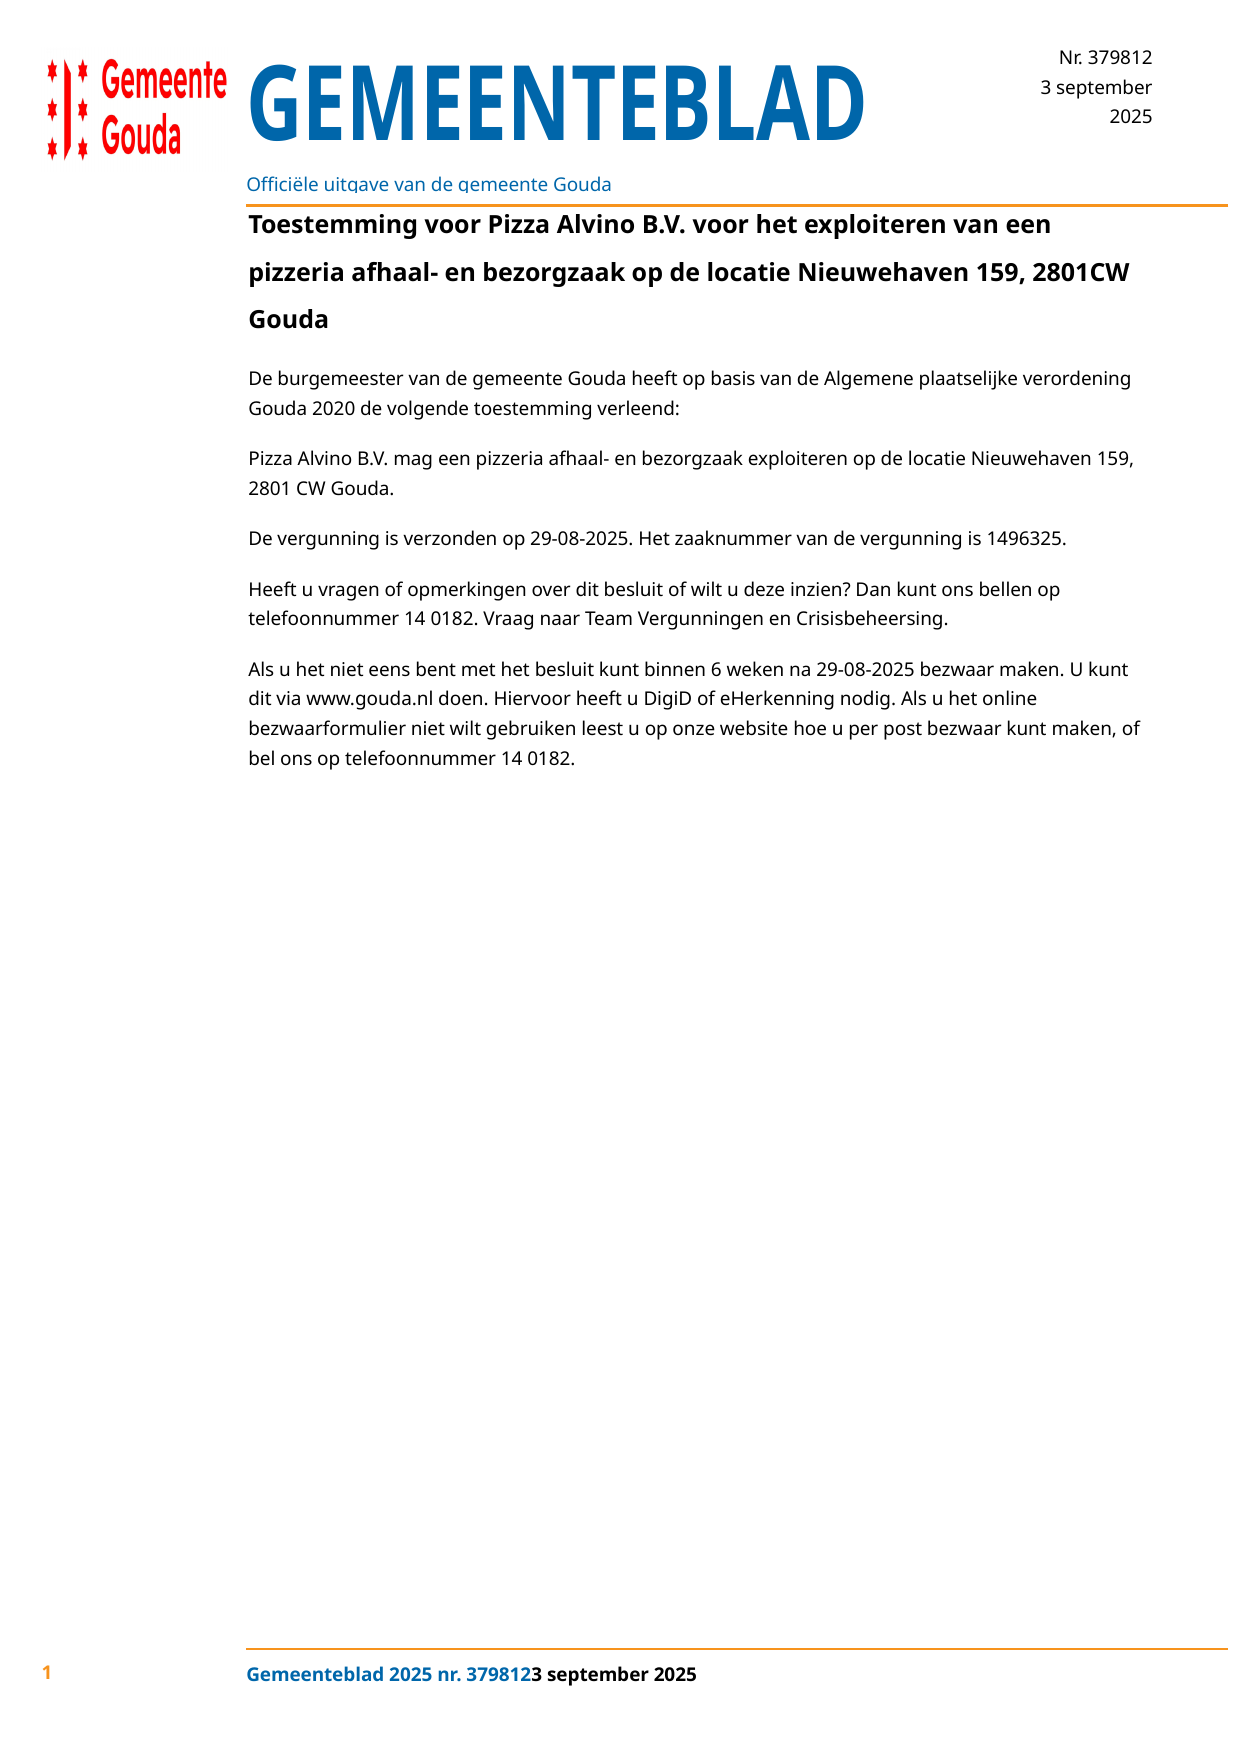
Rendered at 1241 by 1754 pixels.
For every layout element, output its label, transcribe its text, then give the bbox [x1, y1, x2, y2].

text Pizza Alvino B.V. mag een pizzeria afhaal- en bezorgzaak exploiteren op de locatie Nieuwehaven 159, 2801 CW Gouda. [248, 446, 1152, 501]
text Heeft u vragen of opmerkingen over dit besluit of wilt u deze inzien? Dan kunt ons bellen op telefoonnummer 14 0182. Vraag naar Team Vergunningen en Crisisbeheersing. [248, 576, 1152, 631]
text De vergunning is verzonden op 29-08-2025. Het zaaknummer van de vergunning is 1496325. [248, 526, 1152, 551]
picture [41, 47, 231, 172]
text Als u het niet eens bent met het besluit kunt binnen 6 weken na 29-08-2025 bezwaar maken. U kunt dit via www.gouda.nl doen. Hiervoor heeft u DigiD of eHerkenning nodig. Als u het online bezwaarformulier niet wilt gebruiken leest u op onze website hoe u per post bezwaar kunt maken, of bel ons op telefoonnummer 14 0182. [248, 656, 1152, 770]
text De burgemeester van de gemeente Gouda heeft op basis van de Algemene plaatselijke verordening Gouda 2020 de volgende toestemming verleend: [248, 366, 1152, 421]
text Toestemming voor Pizza Alvino B.V. voor het exploiteren van een pizzeria afhaal- en bezorgzaak op de locatie Nieuwehaven 159, 2801CW Gouda [248, 207, 1152, 336]
